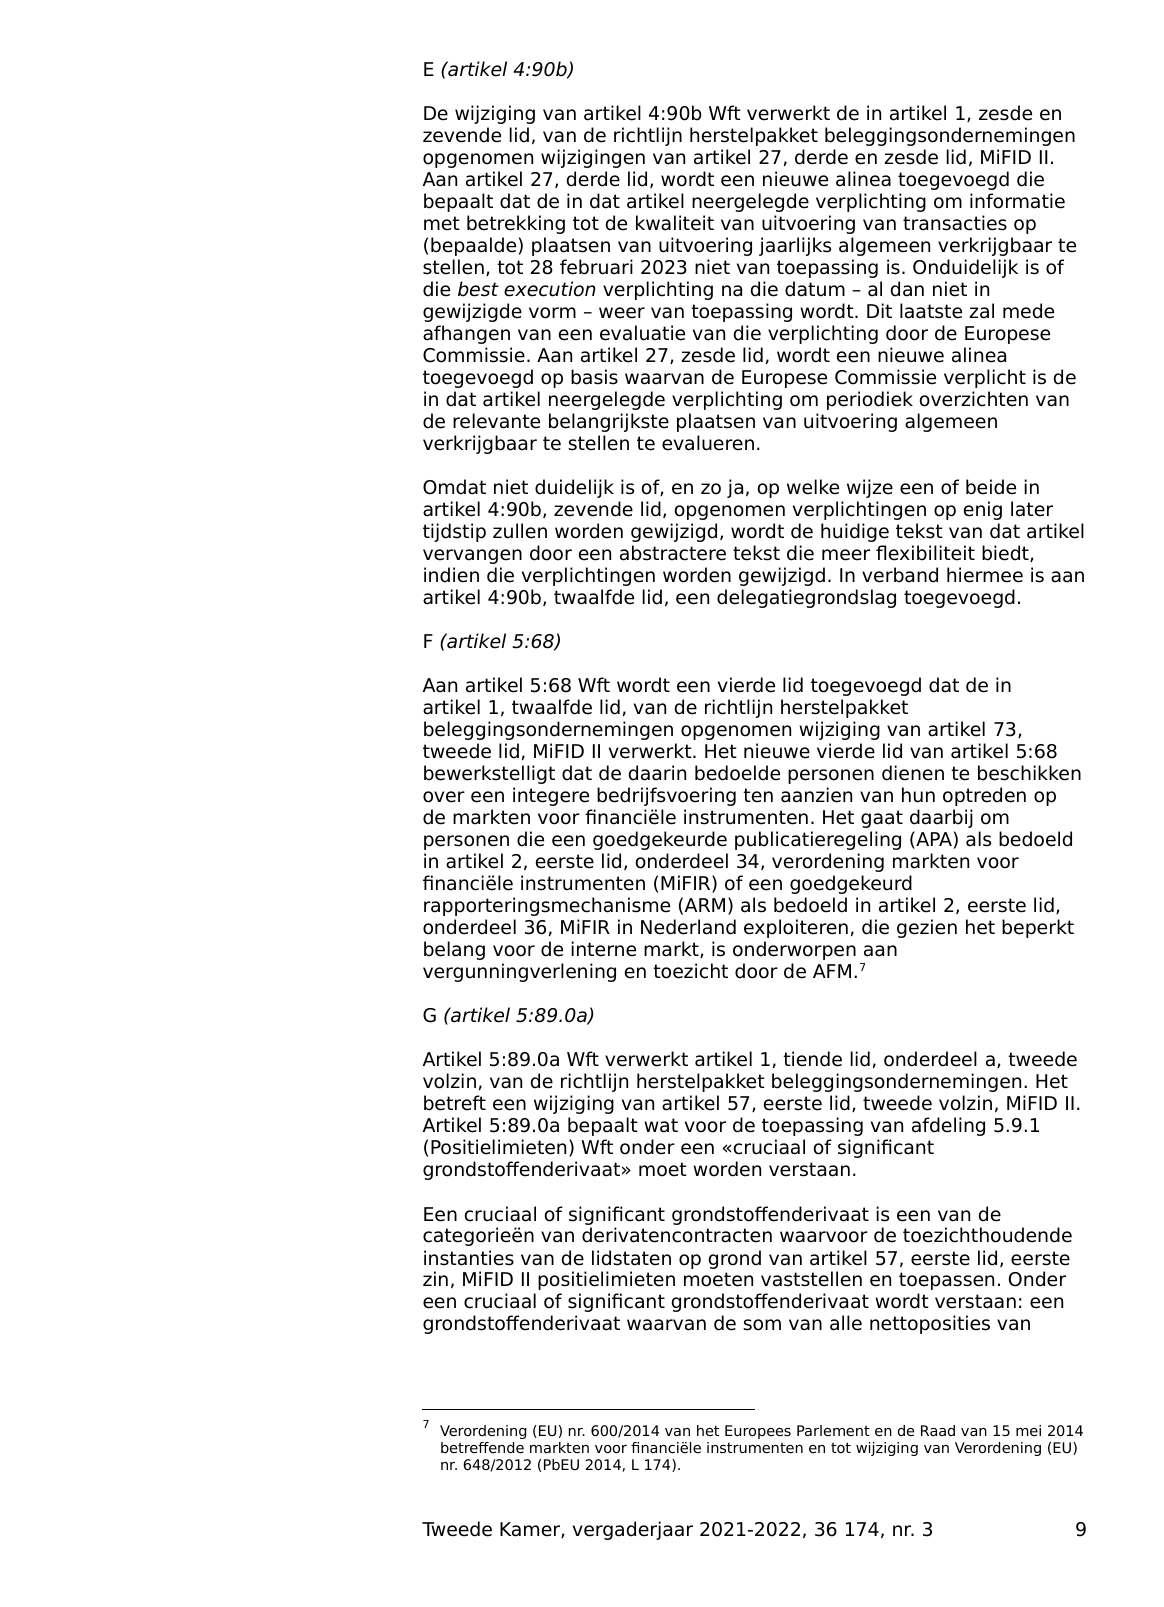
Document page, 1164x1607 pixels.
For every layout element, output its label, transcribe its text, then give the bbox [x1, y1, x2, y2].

subtitle G (artikel 5:89.0a) [422, 1005, 1087, 1027]
text De wijziging van artikel 4:90b Wft verwerkt de in artikel 1, zesde en zevende lid, van de richtlijn herstelpakket beleggingsondernemingen opgenomen wijzigingen van artikel 27, derde en zesde lid, MiFID II. Aan artikel 27, derde lid, wordt een nieuwe alinea toegevoegd die bepaalt dat de in dat artikel neergelegde verplichting om informatie met betrekking tot de kwaliteit van uitvoering van transacties op (bepaalde) plaatsen van uitvoering jaarlijks algemeen verkrijgbaar te stellen, tot 28 februari 2023 niet van toepassing is. Onduidelijk is of die best execution verplichting na die datum – al dan niet in gewijzigde vorm – weer van toepassing wordt. Dit laatste zal mede afhangen van een evaluatie van die verplichting door de Europese Commissie. Aan artikel 27, zesde lid, wordt een nieuwe alinea toegevoegd op basis waarvan de Europese Commissie verplicht is de in dat artikel neergelegde verplichting om periodiek overzichten van de relevante belangrijkste plaatsen van uitvoering algemeen verkrijgbaar te stellen te evalueren. [422, 103, 1087, 455]
text Omdat niet duidelijk is of, en zo ja, op welke wijze een of beide in artikel 4:90b, zevende lid, opgenomen verplichtingen op enig later tijdstip zullen worden gewijzigd, wordt de huidige tekst van dat artikel vervangen door een abstractere tekst die meer flexibiliteit biedt, indien die verplichtingen worden gewijzigd. In verband hiermee is aan artikel 4:90b, twaalfde lid, een delegatiegrondslag toegevoegd. [422, 477, 1087, 609]
subtitle E (artikel 4:90b) [422, 59, 1087, 81]
subtitle F (artikel 5:68) [422, 631, 1087, 653]
text Aan artikel 5:68 Wft wordt een vierde lid toegevoegd dat de in artikel 1, twaalfde lid, van de richtlijn herstelpakket beleggingsondernemingen opgenomen wijziging van artikel 73, tweede lid, MiFID II verwerkt. Het nieuwe vierde lid van artikel 5:68 bewerkstelligt dat de daarin bedoelde personen dienen te beschikken over een integere bedrijfsvoering ten aanzien van hun optreden op de markten voor financiële instrumenten. Het gaat daarbij om personen die een goedgekeurde publicatieregeling (APA) als bedoeld in artikel 2, eerste lid, onderdeel 34, verordening markten voor financiële instrumenten (MiFIR) of een goedgekeurd rapporteringsmechanisme (ARM) als bedoeld in artikel 2, eerste lid, onderdeel 36, MiFIR in Nederland exploiteren, die gezien het beperkt belang voor de interne markt, is onderworpen aan vergunningverlening en toezicht door de AFM. [422, 675, 1087, 983]
text Verordening (EU) nr. 600/2014 van het Europees Parlement en de Raad van 15 mei 2014 betreffende markten voor financiële instrumenten en tot wijziging van Verordening (EU) nr. 648/2012 (PbEU 2014, L 174). [422, 1418, 1087, 1474]
text Artikel 5:89.0a Wft verwerkt artikel 1, tiende lid, onderdeel a, tweede volzin, van de richtlijn herstelpakket beleggingsondernemingen. Het betreft een wijziging van artikel 57, eerste lid, tweede volzin, MiFID II. Artikel 5:89.0a bepaalt wat voor de toepassing van afdeling 5.9.1 (Positielimieten) Wft onder een «cruciaal of significant grondstoffenderivaat» moet worden verstaan. [422, 1049, 1087, 1181]
text Een cruciaal of significant grondstoffenderivaat is een van de categorieën van derivatencontracten waarvoor de toezichthoudende instanties van de lidstaten op grond van artikel 57, eerste lid, eerste zin, MiFID II positielimieten moeten vaststellen en toepassen. Onder een cruciaal of significant grondstoffenderivaat wordt verstaan: een grondstoffenderivaat waarvan de som van alle nettoposities van [422, 1203, 1087, 1335]
